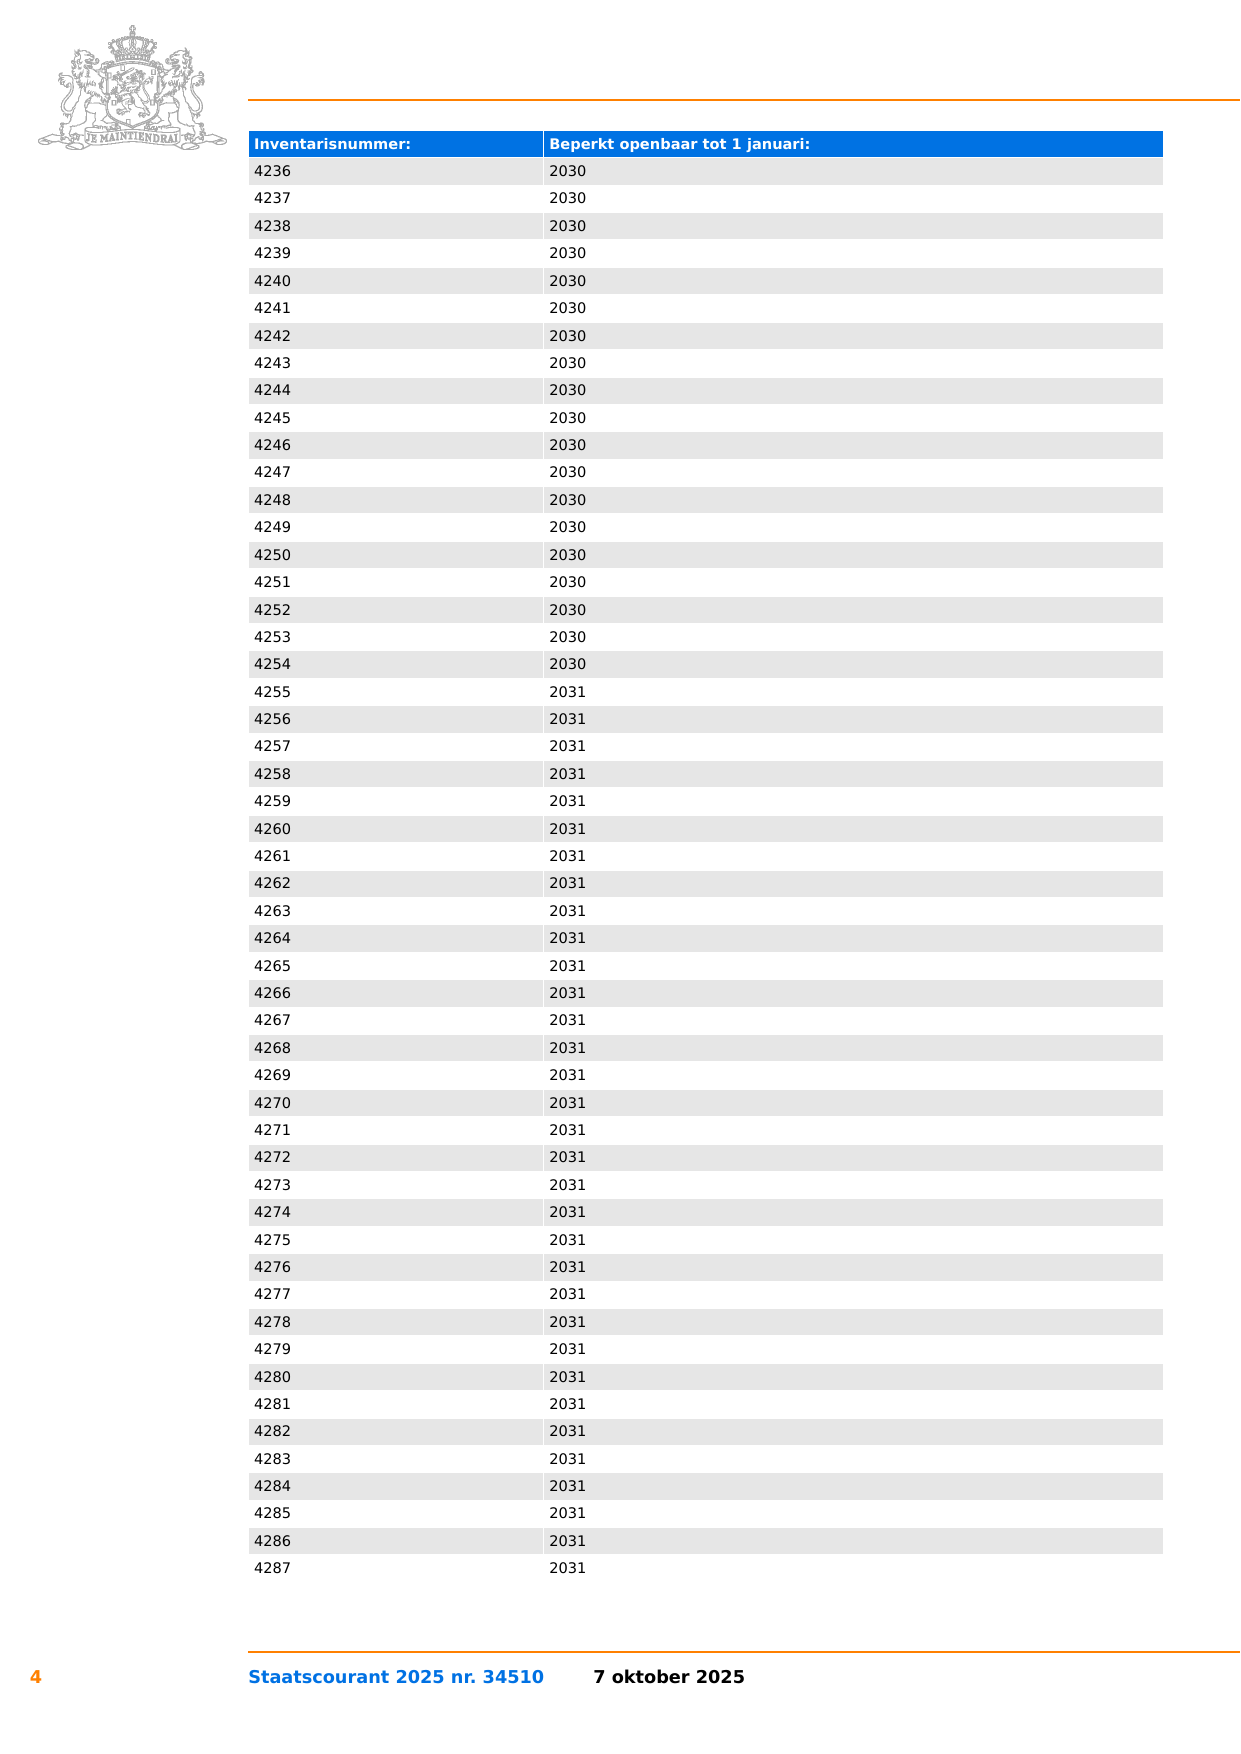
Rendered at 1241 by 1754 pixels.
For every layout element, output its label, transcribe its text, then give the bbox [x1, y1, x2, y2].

table_cell 4264 [249, 925, 543, 952]
table_cell 2031 [544, 1556, 1163, 1582]
table_cell 4245 [249, 405, 543, 431]
table_cell 4252 [249, 597, 543, 623]
table_cell 2030 [544, 487, 1163, 513]
table_cell 4262 [249, 871, 543, 897]
table_cell 4256 [249, 706, 543, 733]
table_cell 2031 [544, 1172, 1163, 1198]
table_cell 2031 [544, 1528, 1163, 1554]
table_cell 4265 [249, 953, 543, 979]
table_cell 2031 [544, 953, 1163, 979]
table_cell 2031 [544, 843, 1163, 869]
table_cell 2030 [544, 542, 1163, 568]
table_cell 2030 [544, 323, 1163, 349]
table_cell 4272 [249, 1145, 543, 1171]
table_cell 4280 [249, 1364, 543, 1390]
table_cell 4269 [249, 1063, 543, 1089]
table_header Inventarisnummer: [249, 131, 543, 157]
table_cell 4281 [249, 1391, 543, 1417]
table_cell 4243 [249, 350, 543, 376]
table_cell 2030 [544, 350, 1163, 376]
table_cell 4251 [249, 569, 543, 596]
table_cell 2031 [544, 1473, 1163, 1500]
table_cell 4255 [249, 679, 543, 705]
table_cell 2031 [544, 1282, 1163, 1308]
table_cell 2030 [544, 241, 1163, 267]
table_cell 2030 [544, 569, 1163, 596]
table_cell 4286 [249, 1528, 543, 1554]
table_cell 2030 [544, 597, 1163, 623]
table_cell 4263 [249, 898, 543, 924]
table_cell 2030 [544, 651, 1163, 678]
table_cell 4284 [249, 1473, 543, 1500]
table_cell 2031 [544, 1254, 1163, 1281]
table_cell 4277 [249, 1282, 543, 1308]
table_cell 2030 [544, 460, 1163, 486]
table_cell 4241 [249, 295, 543, 322]
table_cell 4274 [249, 1199, 543, 1226]
table_cell 2030 [544, 268, 1163, 294]
table_cell 2031 [544, 1501, 1163, 1527]
table_cell 2030 [544, 213, 1163, 239]
table_cell 4240 [249, 268, 543, 294]
table_cell 2031 [544, 706, 1163, 733]
table_cell 4275 [249, 1227, 543, 1253]
table_cell 4250 [249, 542, 543, 568]
table_cell 4253 [249, 624, 543, 650]
table_cell 4238 [249, 213, 543, 239]
table_cell 2031 [544, 898, 1163, 924]
table_cell 4283 [249, 1446, 543, 1472]
table_cell 4239 [249, 241, 543, 267]
table_cell 4270 [249, 1090, 543, 1116]
table_cell 2030 [544, 624, 1163, 650]
table_cell 2031 [544, 1145, 1163, 1171]
picture [38, 25, 227, 150]
table_cell 2031 [544, 1063, 1163, 1089]
table_cell 4244 [249, 378, 543, 404]
table_cell 2030 [544, 186, 1163, 212]
table_cell 2030 [544, 405, 1163, 431]
table_cell 4282 [249, 1419, 543, 1445]
table_cell 4276 [249, 1254, 543, 1281]
table_cell 4236 [249, 158, 543, 185]
table_cell 4273 [249, 1172, 543, 1198]
table_cell 4257 [249, 734, 543, 760]
table_cell 4259 [249, 789, 543, 815]
table_cell 4249 [249, 515, 543, 541]
table_cell 4261 [249, 843, 543, 869]
table_cell 2031 [544, 1008, 1163, 1034]
table_cell 2031 [544, 1336, 1163, 1363]
table_cell 4268 [249, 1035, 543, 1061]
table_cell 2031 [544, 1446, 1163, 1472]
table_cell 2031 [544, 1419, 1163, 1445]
table_cell 4260 [249, 816, 543, 842]
table_cell 2031 [544, 816, 1163, 842]
table_cell 2031 [544, 1199, 1163, 1226]
table_cell 4266 [249, 980, 543, 1007]
table_cell 4258 [249, 761, 543, 787]
table_cell 2030 [544, 432, 1163, 459]
table_cell 2031 [544, 1391, 1163, 1417]
table_cell 4242 [249, 323, 543, 349]
table_cell 4254 [249, 651, 543, 678]
table_cell 2031 [544, 789, 1163, 815]
table_cell 4279 [249, 1336, 543, 1363]
table_cell 2030 [544, 515, 1163, 541]
table_cell 4287 [249, 1556, 543, 1582]
table_cell 2031 [544, 1364, 1163, 1390]
table_cell 2031 [544, 761, 1163, 787]
table_cell 2031 [544, 925, 1163, 952]
table_cell 2030 [544, 378, 1163, 404]
table_cell 4271 [249, 1117, 543, 1143]
table_cell 4246 [249, 432, 543, 459]
table_cell 2030 [544, 295, 1163, 322]
table_cell 2031 [544, 1309, 1163, 1335]
table_cell 2031 [544, 734, 1163, 760]
table_cell 4267 [249, 1008, 543, 1034]
table_cell 2031 [544, 1090, 1163, 1116]
table_cell 2031 [544, 1117, 1163, 1143]
table_cell 4285 [249, 1501, 543, 1527]
table_cell 2031 [544, 1035, 1163, 1061]
table_cell 2031 [544, 1227, 1163, 1253]
table_cell 2031 [544, 679, 1163, 705]
table_cell 4247 [249, 460, 543, 486]
table_cell 2031 [544, 980, 1163, 1007]
table_cell 4237 [249, 186, 543, 212]
table_cell 4248 [249, 487, 543, 513]
table_header Beperkt openbaar tot 1 januari: [544, 131, 1163, 157]
table_cell 2031 [544, 871, 1163, 897]
table_cell 4278 [249, 1309, 543, 1335]
table_cell 2030 [544, 158, 1163, 185]
